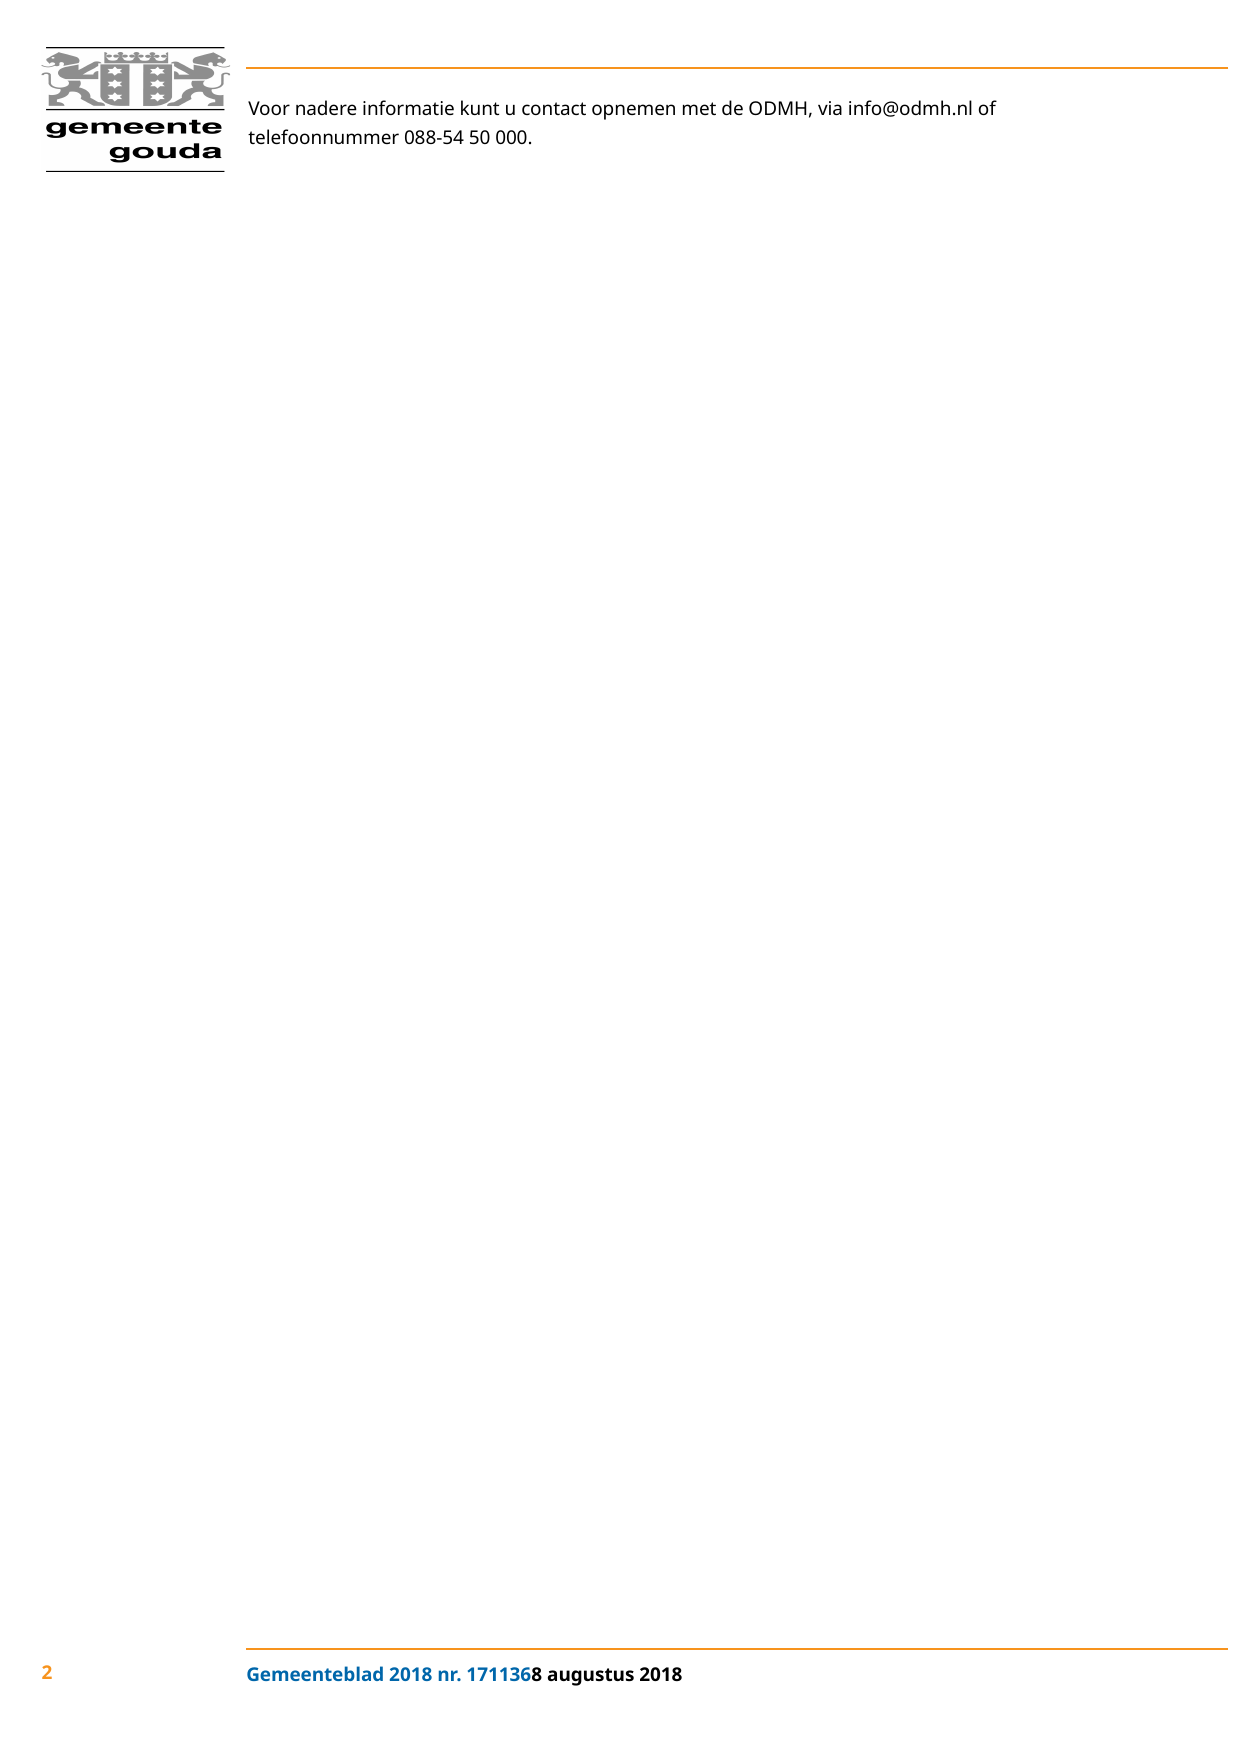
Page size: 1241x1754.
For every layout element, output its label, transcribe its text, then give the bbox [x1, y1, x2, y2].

text Voor nadere informatie kunt u contact opnemen met de ODMH, via info@odmh.nl of telefoonnummer 088-54 50 000. [248, 95, 1152, 150]
picture [41, 47, 231, 172]
